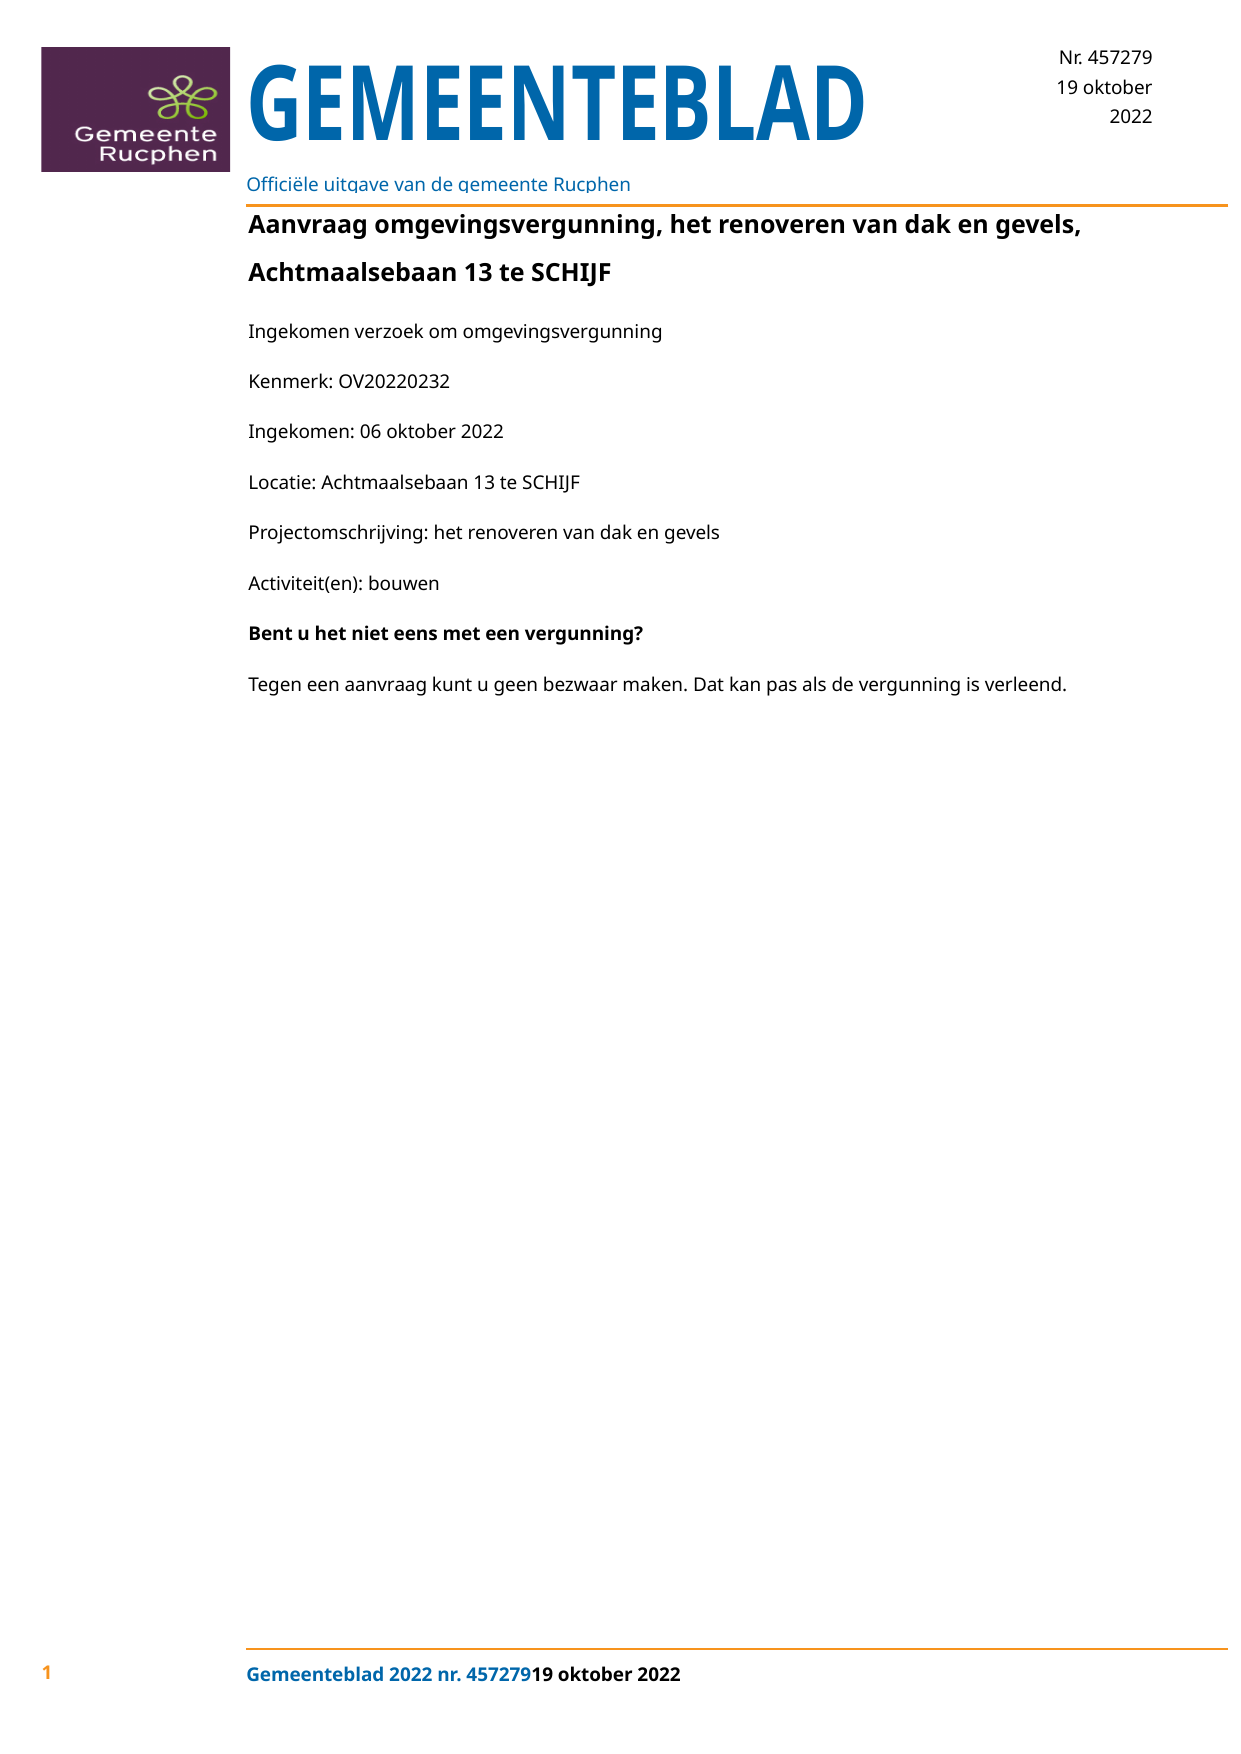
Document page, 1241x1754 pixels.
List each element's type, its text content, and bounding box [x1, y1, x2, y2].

picture [41, 47, 231, 172]
text Projectomschrijving: het renoveren van dak en gevels [248, 519, 1152, 545]
text Locatie: Achtmaalsebaan 13 te SCHIJF [248, 469, 1152, 495]
text Activiteit(en): bouwen [248, 570, 1152, 596]
text Ingekomen: 06 oktober 2022 [248, 419, 1152, 444]
text Bent u het niet eens met een vergunning? [248, 620, 1152, 646]
text Aanvraag omgevingsvergunning, het renoveren van dak en gevels, Achtmaalsebaan 13 te SCHIJF [248, 207, 1152, 288]
text Kenmerk: OV20220232 [248, 368, 1152, 394]
text Ingekomen verzoek om omgevingsvergunning [248, 318, 1152, 344]
text Tegen een aanvraag kunt u geen bezwaar maken. Dat kan pas als de vergunning is verleend. [248, 671, 1152, 697]
